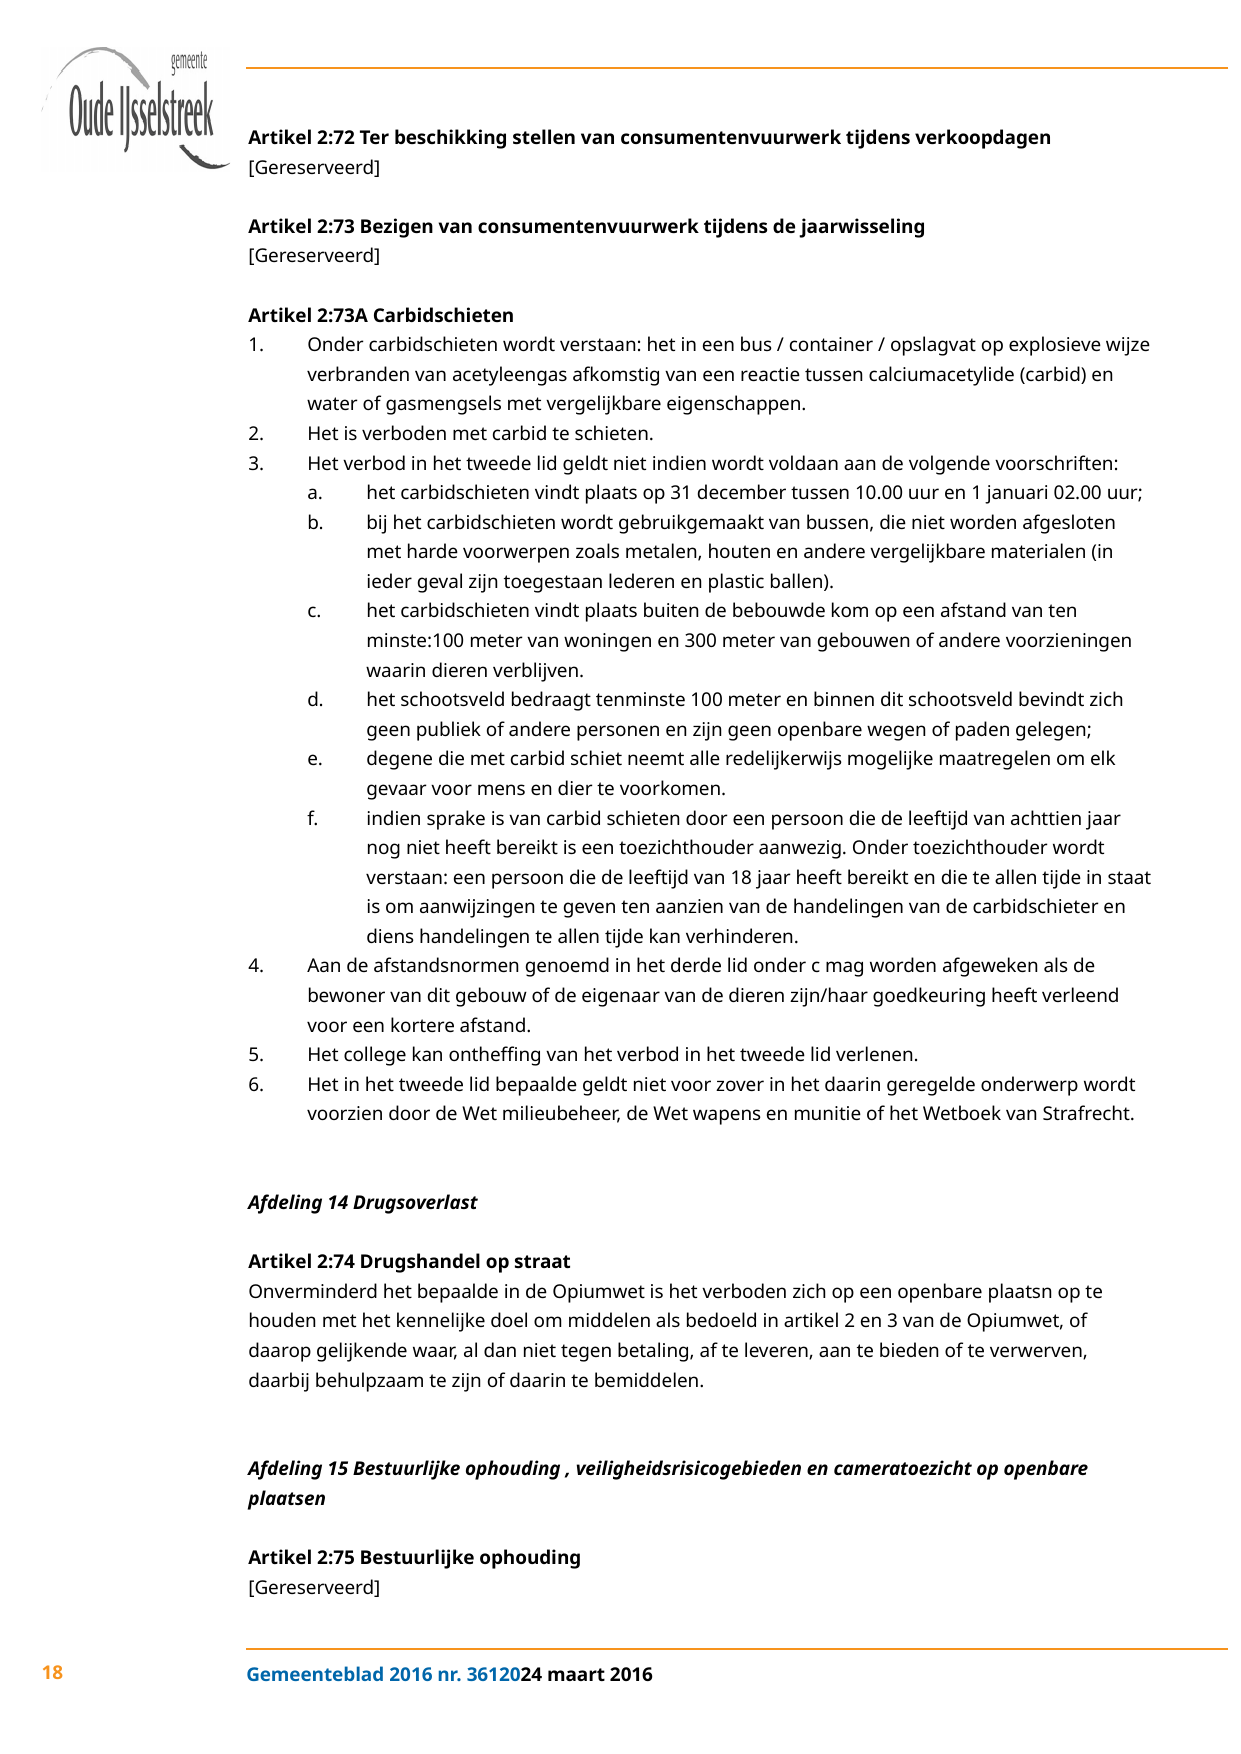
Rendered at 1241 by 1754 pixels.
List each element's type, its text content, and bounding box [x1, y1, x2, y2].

text Onverminderd het bepaalde in de Opiumwet is het verboden zich op een openbare plaatsn op te houden met het kennelijke doel om middelen als bedoeld in artikel 2 en 3 van de Opiumwet, of daarop gelijkende waar, al dan niet tegen betaling, af te leveren, aan te bieden of te verwerven, daarbij behulpzaam te zijn of daarin te bemiddelen. [248, 1278, 1152, 1393]
text Afdeling 15 Bestuurlijke ophouding , veiligheidsrisicogebieden en cameratoezicht op openbare plaatsen [248, 1456, 1152, 1511]
list bij het carbidschieten wordt gebruikgemaakt van bussen, die niet worden afgesloten met harde voorwerpen zoals metalen, houten en andere vergelijkbare materialen (in ieder geval zijn toegestaan lederen en plastic ballen). [307, 509, 1152, 594]
list Het verbod in het tweede lid geldt niet indien wordt voldaan aan de volgende voorschriften: [248, 450, 1152, 476]
list Het is verboden met carbid te schieten. [248, 420, 1152, 446]
list het carbidschieten vindt plaats op 31 december tussen 10.00 uur en 1 januari 02.00 uur; [307, 479, 1152, 505]
text [Gereserveerd] [248, 1574, 1152, 1600]
list Aan de afstandsnormen genoemd in het derde lid onder c mag worden afgeweken als de bewoner van dit gebouw of de eigenaar van de dieren zijn/haar goedkeuring heeft verleend voor een kortere afstand. [248, 953, 1152, 1038]
text Afdeling 14 Drugsoverlast [248, 1189, 1152, 1215]
list Onder carbidschieten wordt verstaan: het in een bus / container / opslagvat op explosieve wijze verbranden van acetyleengas afkomstig van een reactie tussen calciumacetylide (carbid) en water of gasmengsels met vergelijkbare eigenschappen. [248, 331, 1152, 416]
list het carbidschieten vindt plaats buiten de bebouwde kom op een afstand van ten minste:100 meter van woningen en 300 meter van gebouwen of andere voorzieningen waarin dieren verblijven. [307, 598, 1152, 683]
text Artikel 2:73A Carbidschieten [248, 302, 1152, 328]
list het schootsveld bedraagt tenminste 100 meter en binnen dit schootsveld bevindt zich geen publiek of andere personen en zijn geen openbare wegen of paden gelegen; [307, 686, 1152, 742]
text Artikel 2:74 Drugshandel op straat [248, 1248, 1152, 1274]
list Het in het tweede lid bepaalde geldt niet voor zover in het daarin geregelde onderwerp wordt voorzien door de Wet milieubeheer, de Wet wapens en munitie of het Wetboek van Strafrecht. [248, 1071, 1152, 1126]
list degene die met carbid schiet neemt alle redelijkerwijs mogelijke maatregelen om elk gevaar voor mens en dier te voorkomen. [307, 746, 1152, 801]
list indien sprake is van carbid schieten door een persoon die de leeftijd van achttien jaar nog niet heeft bereikt is een toezichthouder aanwezig. Onder toezichthouder wordt verstaan: een persoon die de leeftijd van 18 jaar heeft bereikt en die te allen tijde in staat is om aanwijzingen te geven ten aanzien van de handelingen van de carbidschieter en diens handelingen te allen tijde kan verhinderen. [307, 805, 1152, 949]
text Artikel 2:72 Ter beschikking stellen van consumentenvuurwerk tijdens verkoopdagen [248, 124, 1152, 150]
text [Gereserveerd] [248, 154, 1152, 180]
picture [41, 47, 231, 172]
list Het college kan ontheffing van het verbod in het tweede lid verlenen. [248, 1041, 1152, 1067]
text [Gereserveerd] [248, 243, 1152, 268]
text Artikel 2:73 Bezigen van consumentenvuurwerk tijdens de jaarwisseling [248, 213, 1152, 239]
text Artikel 2:75 Bestuurlijke ophouding [248, 1544, 1152, 1570]
